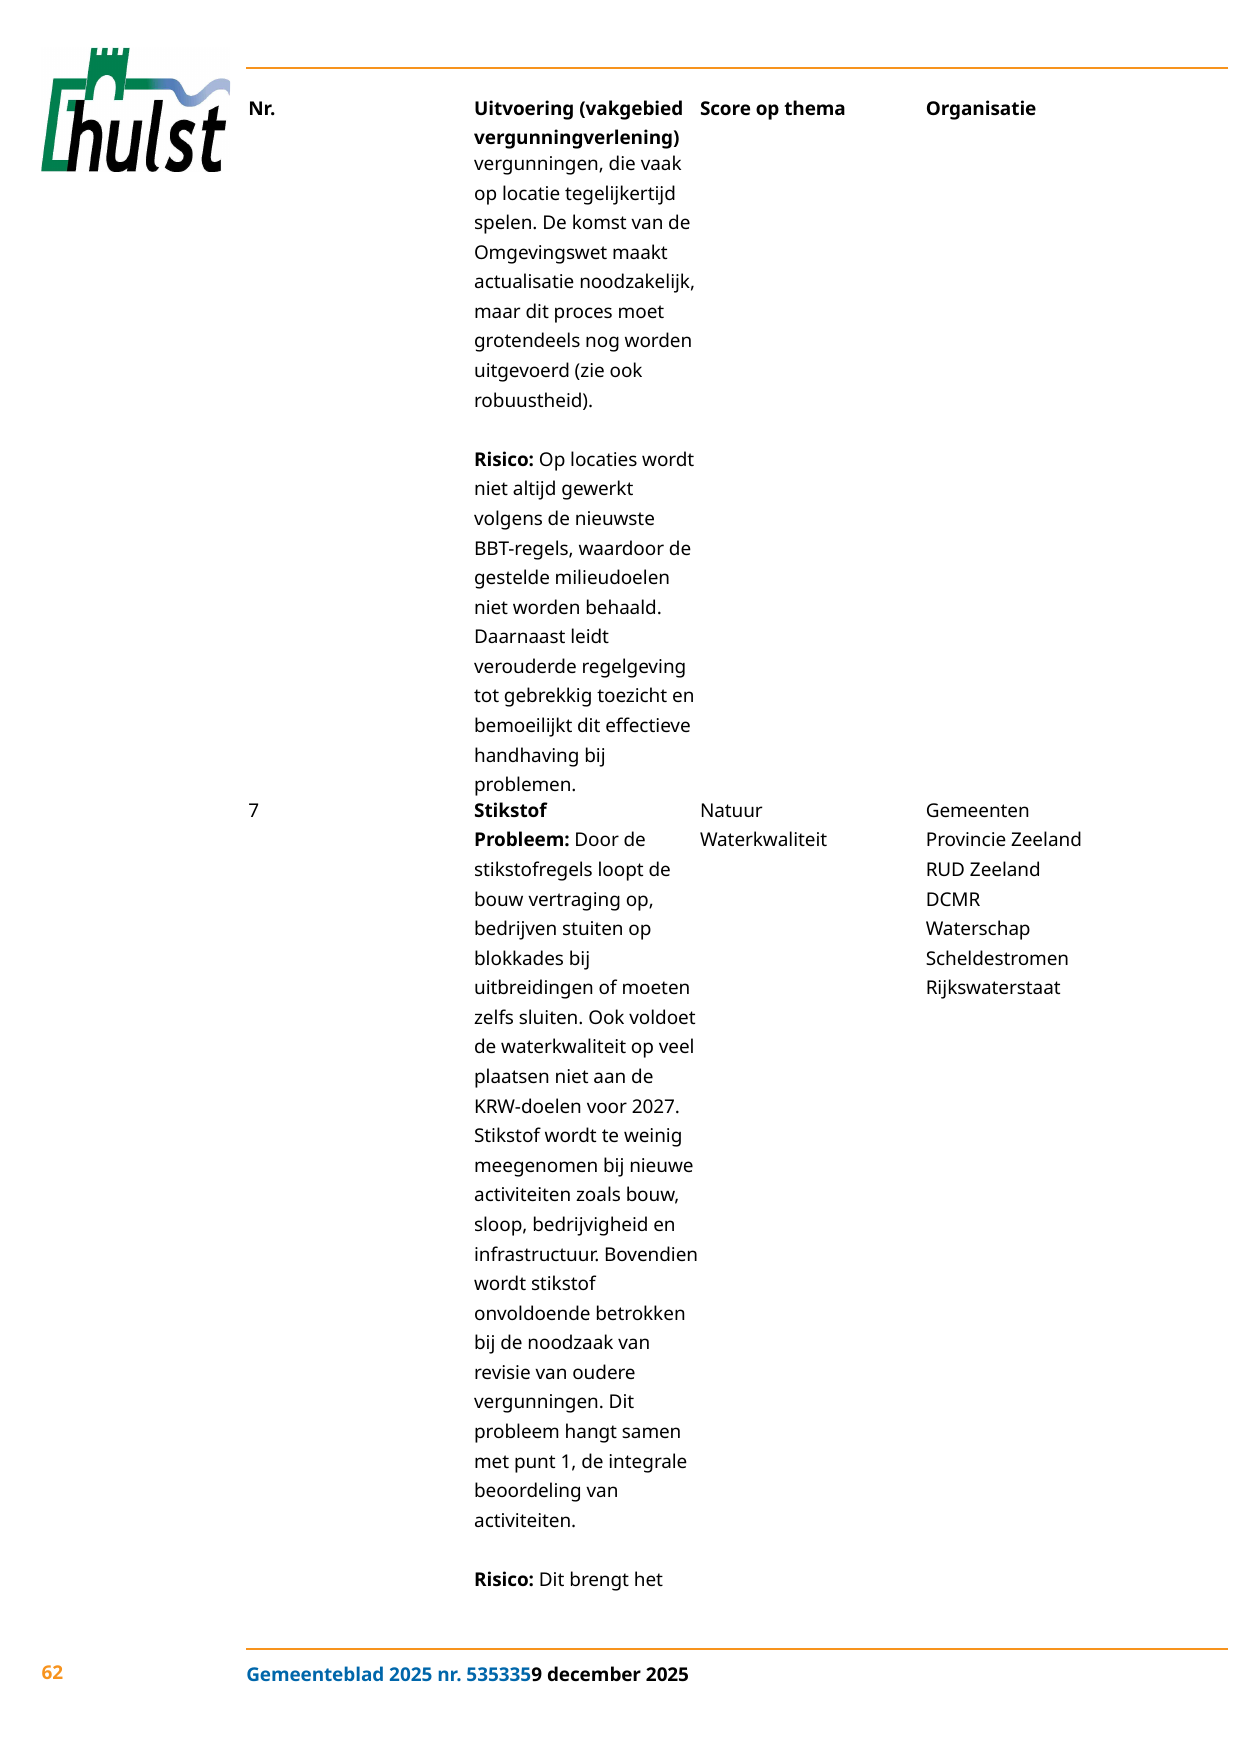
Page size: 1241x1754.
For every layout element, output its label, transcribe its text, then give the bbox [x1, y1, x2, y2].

table_cell 7 [248, 797, 474, 1592]
table_cell [248, 150, 474, 797]
table_header Nr. [248, 95, 474, 150]
table_cell Gemeenten Provincie Zeeland RUD Zeeland DCMR Waterschap Scheldestromen Rijkswaterstaat [926, 797, 1152, 1592]
table_header Score op thema [700, 95, 926, 150]
table_cell vergunningen, die vaak op locatie tegelijkertijd spelen. De komst van de Omgevingswet maakt actualisatie noodzakelijk, maar dit proces moet grotendeels nog worden uitgevoerd (zie ook robuustheid). Risico: Op locaties wordt niet altijd gewerkt volgens de nieuwste BBT-regels, waardoor de gestelde milieudoelen niet worden behaald. Daarnaast leidt verouderde regelgeving tot gebrekkig toezicht en bemoeilijkt dit effectieve handhaving bij problemen. [474, 150, 700, 797]
table_cell [700, 150, 926, 797]
table_cell [926, 150, 1152, 797]
table_cell Stikstof Probleem: Door de stikstofregels loopt de bouw vertraging op, bedrijven stuiten op blokkades bij uitbreidingen of moeten zelfs sluiten. Ook voldoet de waterkwaliteit op veel plaatsen niet aan de KRW-doelen voor 2027. Stikstof wordt te weinig meegenomen bij nieuwe activiteiten zoals bouw, sloop, bedrijvigheid en infrastructuur. Bovendien wordt stikstof onvoldoende betrokken bij de noodzaak van revisie van oudere vergunningen. Dit probleem hangt samen met punt 1, de integrale beoordeling van activiteiten. Risico: Dit brengt het [474, 797, 700, 1592]
table_header Uitvoering (vakgebied vergunningverlening) [474, 95, 700, 150]
table_header Organisatie [926, 95, 1152, 150]
picture [41, 47, 231, 172]
table_cell Natuur Waterkwaliteit [700, 797, 926, 1592]
